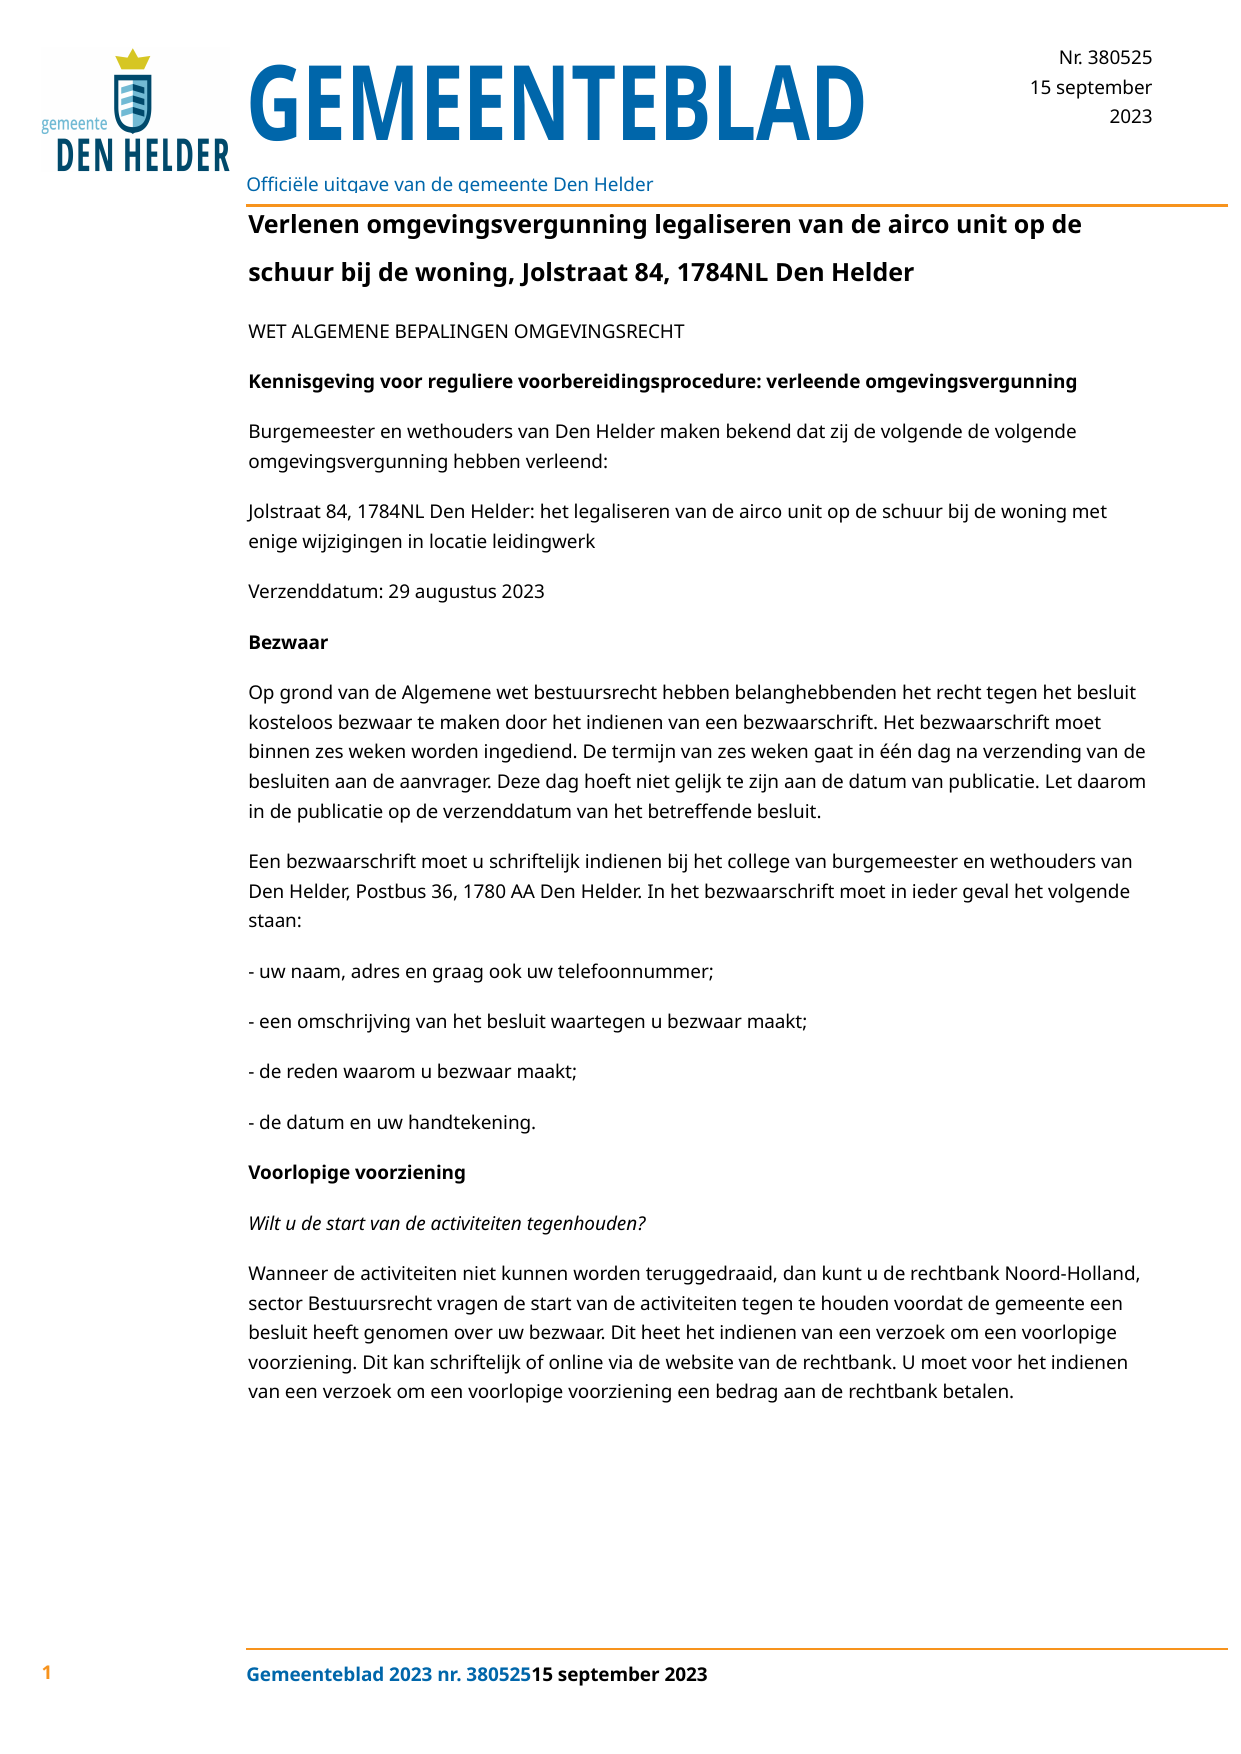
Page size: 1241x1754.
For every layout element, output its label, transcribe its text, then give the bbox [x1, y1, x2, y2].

picture [130, 157, 135, 172]
picture [220, 160, 224, 172]
text Burgemeester en wethouders van Den Helder maken bekend dat zij de volgende de volgende omgevingsvergunning hebben verleend: [248, 419, 1152, 474]
text Jolstraat 84, 1784NL Den Helder: het legaliseren van de airco unit op de schuur bij de woning met enige wijzigingen in locatie leidingwerk [248, 499, 1152, 554]
text Verzenddatum: 29 augustus 2023 [248, 579, 1152, 604]
text Voorlopige voorziening [248, 1159, 1152, 1185]
text - een omschrijving van het besluit waartegen u bezwaar maakt; [248, 1008, 1152, 1034]
picture [100, 154, 106, 172]
text Bezwaar [248, 629, 1152, 655]
text WET ALGEMENE BEPALINGEN OMGEVINGSRECHT [248, 318, 1152, 344]
text - uw naam, adres en graag ook uw telefoonnummer; [248, 958, 1152, 984]
text Wanneer de activiteiten niet kunnen worden teruggedraaid, dan kunt u de rechtbank Noord-Holland, sector Bestuursrecht vragen de start van de activiteiten tegen te houden voordat de gemeente een besluit heeft genomen over uw bezwaar. Dit heet het indienen van een verzoek om een voorlopige voorziening. Dit kan schriftelijk of online via de website van de rechtbank. U moet voor het indienen van een verzoek om een voorlopige voorziening een bedrag aan de rechtbank betalen. [248, 1260, 1152, 1404]
text Wilt u de start van de activiteiten tegenhouden? [248, 1210, 1152, 1236]
text Op grond van de Algemene wet bestuursrecht hebben belanghebbenden het recht tegen het besluit kosteloos bezwaar te maken door het indienen van een bezwaarschrift. Het bezwaarschrift moet binnen zes weken worden ingediend. De termijn van zes weken gaat in één dag na verzending van de besluiten aan de aanvrager. Deze dag hoeft niet gelijk te zijn aan de datum van publicatie. Let daarom in de publicatie op de verzenddatum van het betreffende besluit. [248, 679, 1152, 824]
picture [41, 47, 231, 172]
text Een bezwaarschrift moet u schriftelijk indienen bij het college van burgemeester en wethouders van Den Helder, Postbus 36, 1780 AA Den Helder. In het bezwaarschrift moet in ieder geval het volgende staan: [248, 848, 1152, 933]
text Kennisgeving voor reguliere voorbereidingsprocedure: verleende omgevingsvergunning [248, 368, 1152, 394]
text Verlenen omgevingsvergunning legaliseren van de airco unit op de schuur bij de woning, Jolstraat 84, 1784NL Den Helder [248, 207, 1152, 288]
picture [63, 144, 68, 165]
text - de reden waarom u bezwaar maakt; [248, 1059, 1152, 1084]
text - de datum en uw handtekening. [248, 1109, 1152, 1135]
picture [182, 144, 187, 165]
